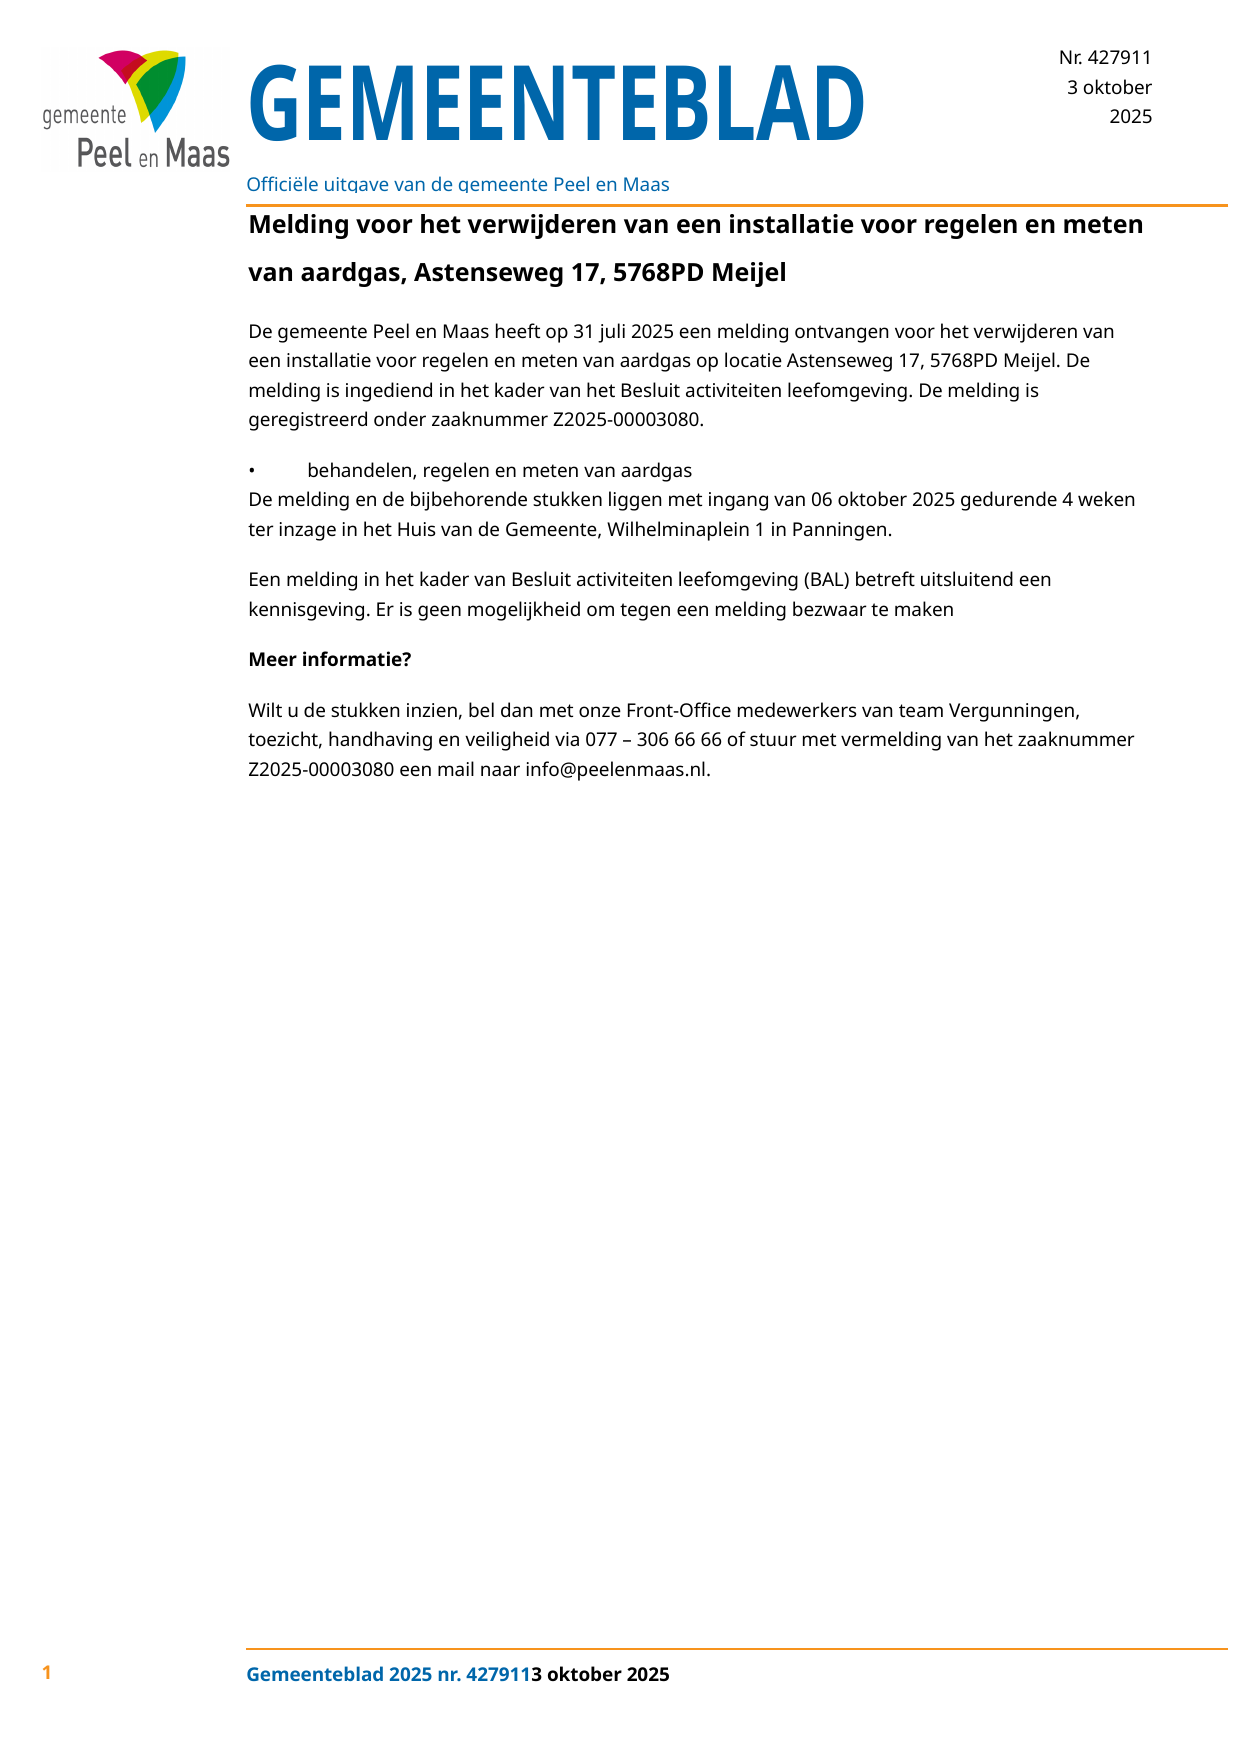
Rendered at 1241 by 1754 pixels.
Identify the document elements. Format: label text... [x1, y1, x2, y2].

text Een melding in het kader van Besluit activiteiten leefomgeving (BAL) betreft uitsluitend een kennisgeving. Er is geen mogelijkheid om tegen een melding bezwaar te maken [248, 567, 1152, 622]
text Meer informatie? [248, 647, 1152, 672]
text Melding voor het verwijderen van een installatie voor regelen en meten van aardgas, Astenseweg 17, 5768PD Meijel [248, 207, 1152, 288]
text De melding en de bijbehorende stukken liggen met ingang van 06 oktober 2025 gedurende 4 weken ter inzage in het Huis van de Gemeente, Wilhelminaplein 1 in Panningen. [248, 487, 1152, 542]
text De gemeente Peel en Maas heeft op 31 juli 2025 een melding ontvangen voor het verwijderen van een installatie voor regelen en meten van aardgas op locatie Astenseweg 17, 5768PD Meijel. De melding is ingediend in het kader van het Besluit activiteiten leefomgeving. De melding is geregistreerd onder zaaknummer Z2025-00003080. [248, 318, 1152, 432]
picture [41, 47, 231, 172]
text Wilt u de stukken inzien, bel dan met onze Front-Office medewerkers van team Vergunningen, toezicht, handhaving en veiligheid via 077 – 306 66 66 of stuur met vermelding van het zaaknummer Z2025-00003080 een mail naar info@peelenmaas.nl. [248, 697, 1152, 782]
list behandelen, regelen en meten van aardgas [248, 457, 1152, 483]
